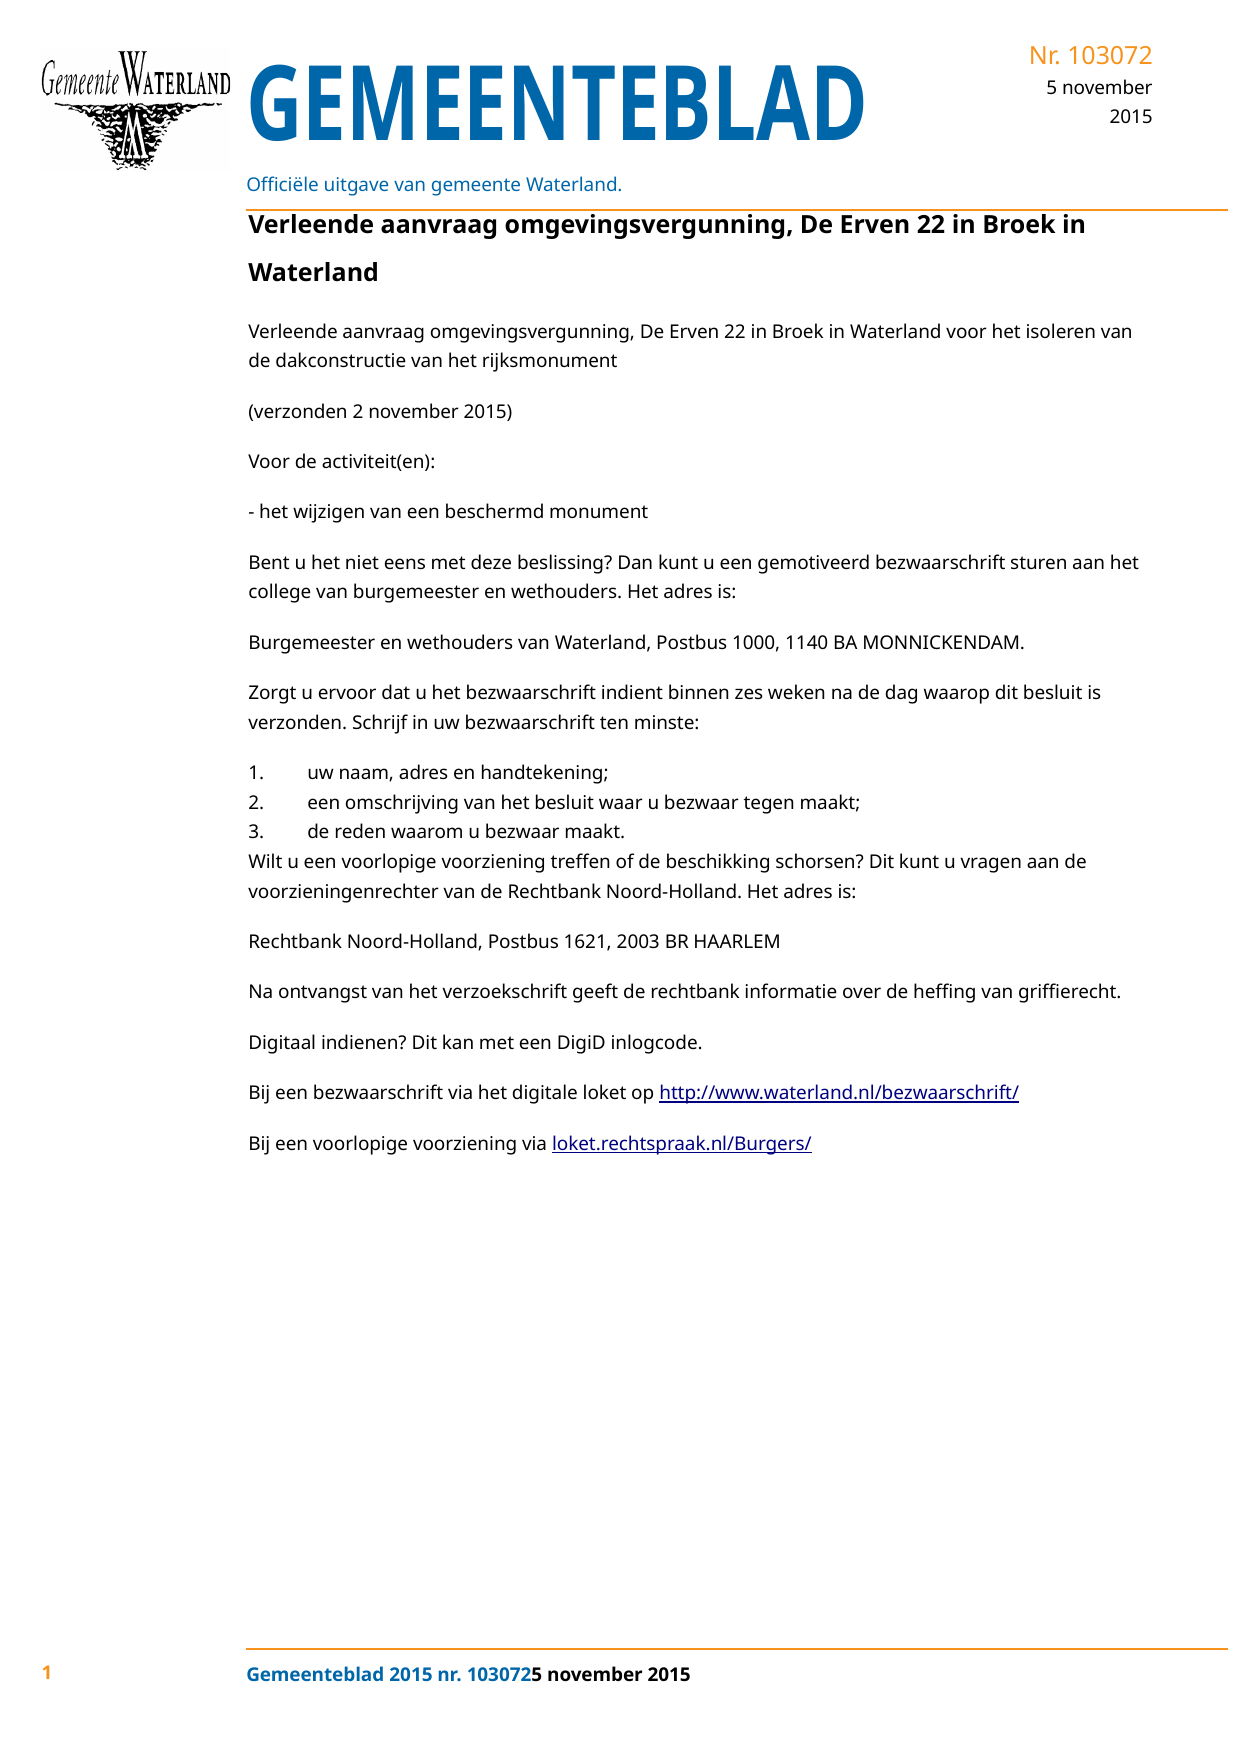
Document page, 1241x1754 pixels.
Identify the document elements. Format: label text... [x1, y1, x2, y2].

text Bent u het niet eens met deze beslissing? Dan kunt u een gemotiveerd bezwaarschrift sturen aan het college van burgemeester en wethouders. Het adres is: [248, 549, 1152, 604]
text Wilt u een voorlopige voorziening treffen of de beschikking schorsen? Dit kunt u vragen aan de voorzieningenrechter van de Rechtbank Noord-Holland. Het adres is: [248, 848, 1152, 904]
list uw naam, adres en handtekening; [248, 759, 1152, 785]
text Na ontvangst van het verzoekschrift geeft de rechtbank informatie over de heffing van griffierecht. [248, 979, 1152, 1004]
text Bij een bezwaarschrift via het digitale loket op http://www.waterland.nl/bezwaarschrift/ [248, 1079, 1152, 1105]
text Zorgt u ervoor dat u het bezwaarschrift indient binnen zes weken na de dag waarop dit besluit is verzonden. Schrijf in uw bezwaarschrift ten minste: [248, 679, 1152, 735]
text - het wijzigen van een beschermd monument [248, 499, 1152, 524]
text Digitaal indienen? Dit kan met een DigiD inlogcode. [248, 1029, 1152, 1055]
text Rechtbank Noord-Holland, Postbus 1621, 2003 BR HAARLEM [248, 928, 1152, 954]
text Verleende aanvraag omgevingsvergunning, De Erven 22 in Broek in Waterland [248, 211, 1152, 288]
list de reden waarom u bezwaar maakt. [248, 819, 1152, 844]
text Verleende aanvraag omgevingsvergunning, De Erven 22 in Broek in Waterland voor het isoleren van de dakconstructie van het rijksmonument [248, 318, 1152, 373]
list een omschrijving van het besluit waar u bezwaar tegen maakt; [248, 789, 1152, 815]
text Bij een voorlopige voorziening via loket.rechtspraak.nl/Burgers/ [248, 1130, 1152, 1156]
picture [41, 47, 231, 172]
text (verzonden 2 november 2015) [248, 398, 1152, 424]
text Burgemeester en wethouders van Waterland, Postbus 1000, 1140 BA MONNICKENDAM. [248, 629, 1152, 655]
text Voor de activiteit(en): [248, 448, 1152, 474]
